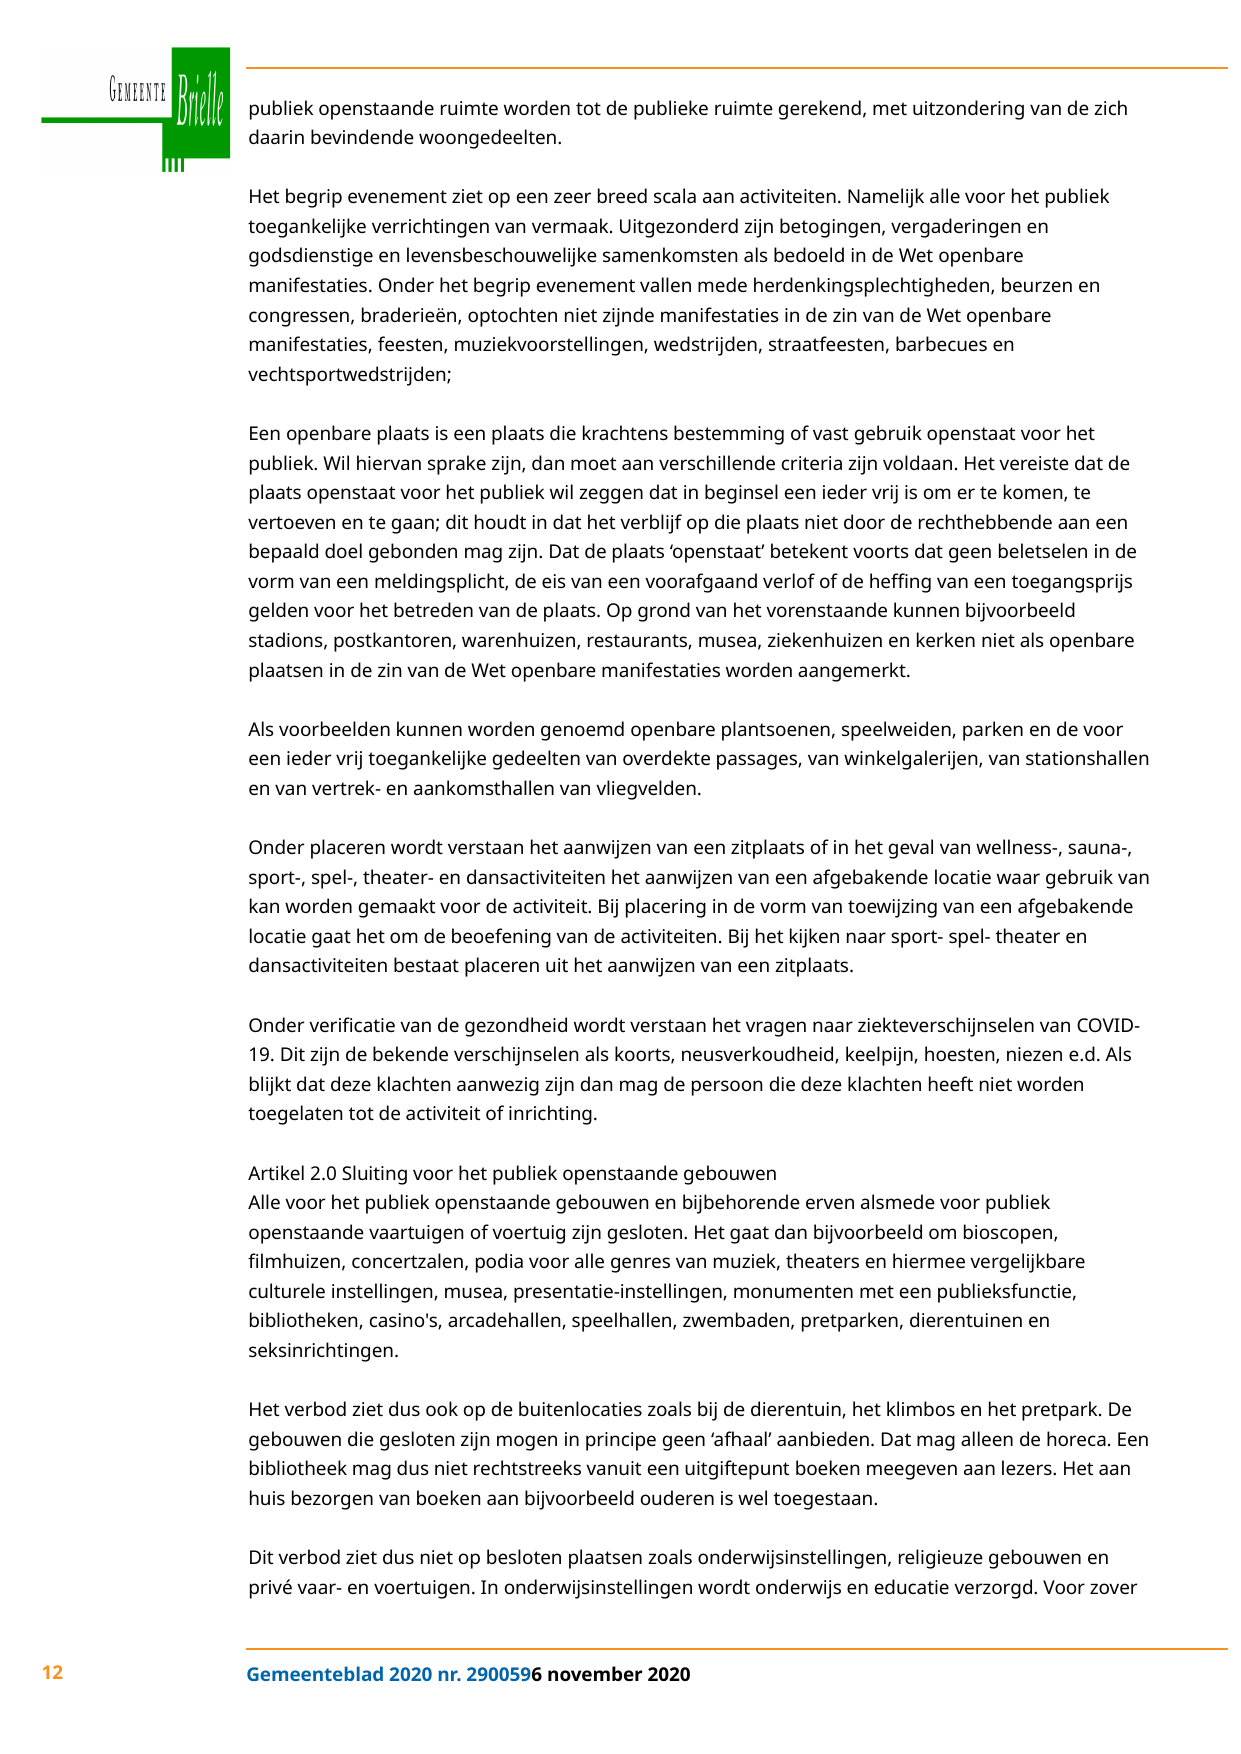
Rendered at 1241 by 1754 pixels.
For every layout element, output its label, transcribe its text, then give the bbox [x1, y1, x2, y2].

text Een openbare plaats is een plaats die krachtens bestemming of vast gebruik openstaat voor het publiek. Wil hiervan sprake zijn, dan moet aan verschillende criteria zijn voldaan. Het vereiste dat de plaats openstaat voor het publiek wil zeggen dat in beginsel een ieder vrij is om er te komen, te vertoeven en te gaan; dit houdt in dat het verblijf op die plaats niet door de rechthebbende aan een bepaald doel gebonden mag zijn. Dat de plaats ‘openstaat’ betekent voorts dat geen beletselen in de vorm van een meldingsplicht, de eis van een voorafgaand verlof of de heffing van een toegangsprijs gelden voor het betreden van de plaats. Op grond van het vorenstaande kunnen bijvoorbeeld stadions, postkantoren, warenhuizen, restaurants, musea, ziekenhuizen en kerken niet als openbare plaatsen in de zin van de Wet openbare manifestaties worden aangemerkt. [248, 420, 1152, 683]
text Onder verificatie van de gezondheid wordt verstaan het vragen naar ziekteverschijnselen van COVID-19. Dit zijn de bekende verschijnselen als koorts, neusverkoudheid, keelpijn, hoesten, niezen e.d. Als blijkt dat deze klachten aanwezig zijn dan mag de persoon die deze klachten heeft niet worden toegelaten tot de activiteit of inrichting. [248, 1012, 1152, 1126]
text publiek openstaande ruimte worden tot de publieke ruimte gerekend, met uitzondering van de zich daarin bevindende woongedeelten. [248, 95, 1152, 150]
text Alle voor het publiek openstaande gebouwen en bijbehorende erven alsmede voor publiek openstaande vaartuigen of voertuig zijn gesloten. Het gaat dan bijvoorbeeld om bioscopen, filmhuizen, concertzalen, podia voor alle genres van muziek, theaters en hiermee vergelijkbare culturele instellingen, musea, presentatie-instellingen, monumenten met een publieksfunctie, bibliotheken, casino's, arcadehallen, speelhallen, zwembaden, pretparken, dierentuinen en seksinrichtingen. [248, 1189, 1152, 1363]
text Het verbod ziet dus ook op de buitenlocaties zoals bij de dierentuin, het klimbos en het pretpark. De gebouwen die gesloten zijn mogen in principe geen ‘afhaal’ aanbieden. Dat mag alleen de horeca. Een bibliotheek mag dus niet rechtstreeks vanuit een uitgiftepunt boeken meegeven aan lezers. Het aan huis bezorgen van boeken aan bijvoorbeeld ouderen is wel toegestaan. [248, 1396, 1152, 1511]
text Onder placeren wordt verstaan het aanwijzen van een zitplaats of in het geval van wellness-, sauna-, sport-, spel-, theater- en dansactiviteiten het aanwijzen van een afgebakende locatie waar gebruik van kan worden gemaakt voor de activiteit. Bij placering in de vorm van toewijzing van een afgebakende locatie gaat het om de beoefening van de activiteiten. Bij het kijken naar sport- spel- theater en dansactiviteiten bestaat placeren uit het aanwijzen van een zitplaats. [248, 834, 1152, 978]
text Als voorbeelden kunnen worden genoemd openbare plantsoenen, speelweiden, parken en de voor een ieder vrij toegankelijke gedeelten van overdekte passages, van winkelgalerijen, van stationshallen en van vertrek- en aankomsthallen van vliegvelden. [248, 716, 1152, 801]
text Dit verbod ziet dus niet op besloten plaatsen zoals onderwijsinstellingen, religieuze gebouwen en privé vaar- en voertuigen. In onderwijsinstellingen wordt onderwijs en educatie verzorgd. Voor zover [248, 1544, 1152, 1600]
text Het begrip evenement ziet op een zeer breed scala aan activiteiten. Namelijk alle voor het publiek toegankelijke verrichtingen van vermaak. Uitgezonderd zijn betogingen, vergaderingen en godsdienstige en levensbeschouwelijke samenkomsten als bedoeld in de Wet openbare manifestaties. Onder het begrip evenement vallen mede herdenkingsplechtigheden, beurzen en congressen, braderieën, optochten niet zijnde manifestaties in de zin van de Wet openbare manifestaties, feesten, muziekvoorstellingen, wedstrijden, straatfeesten, barbecues en vechtsportwedstrijden; [248, 183, 1152, 387]
text Artikel 2.0 Sluiting voor het publiek openstaande gebouwen [248, 1160, 1152, 1186]
picture [41, 47, 231, 172]
